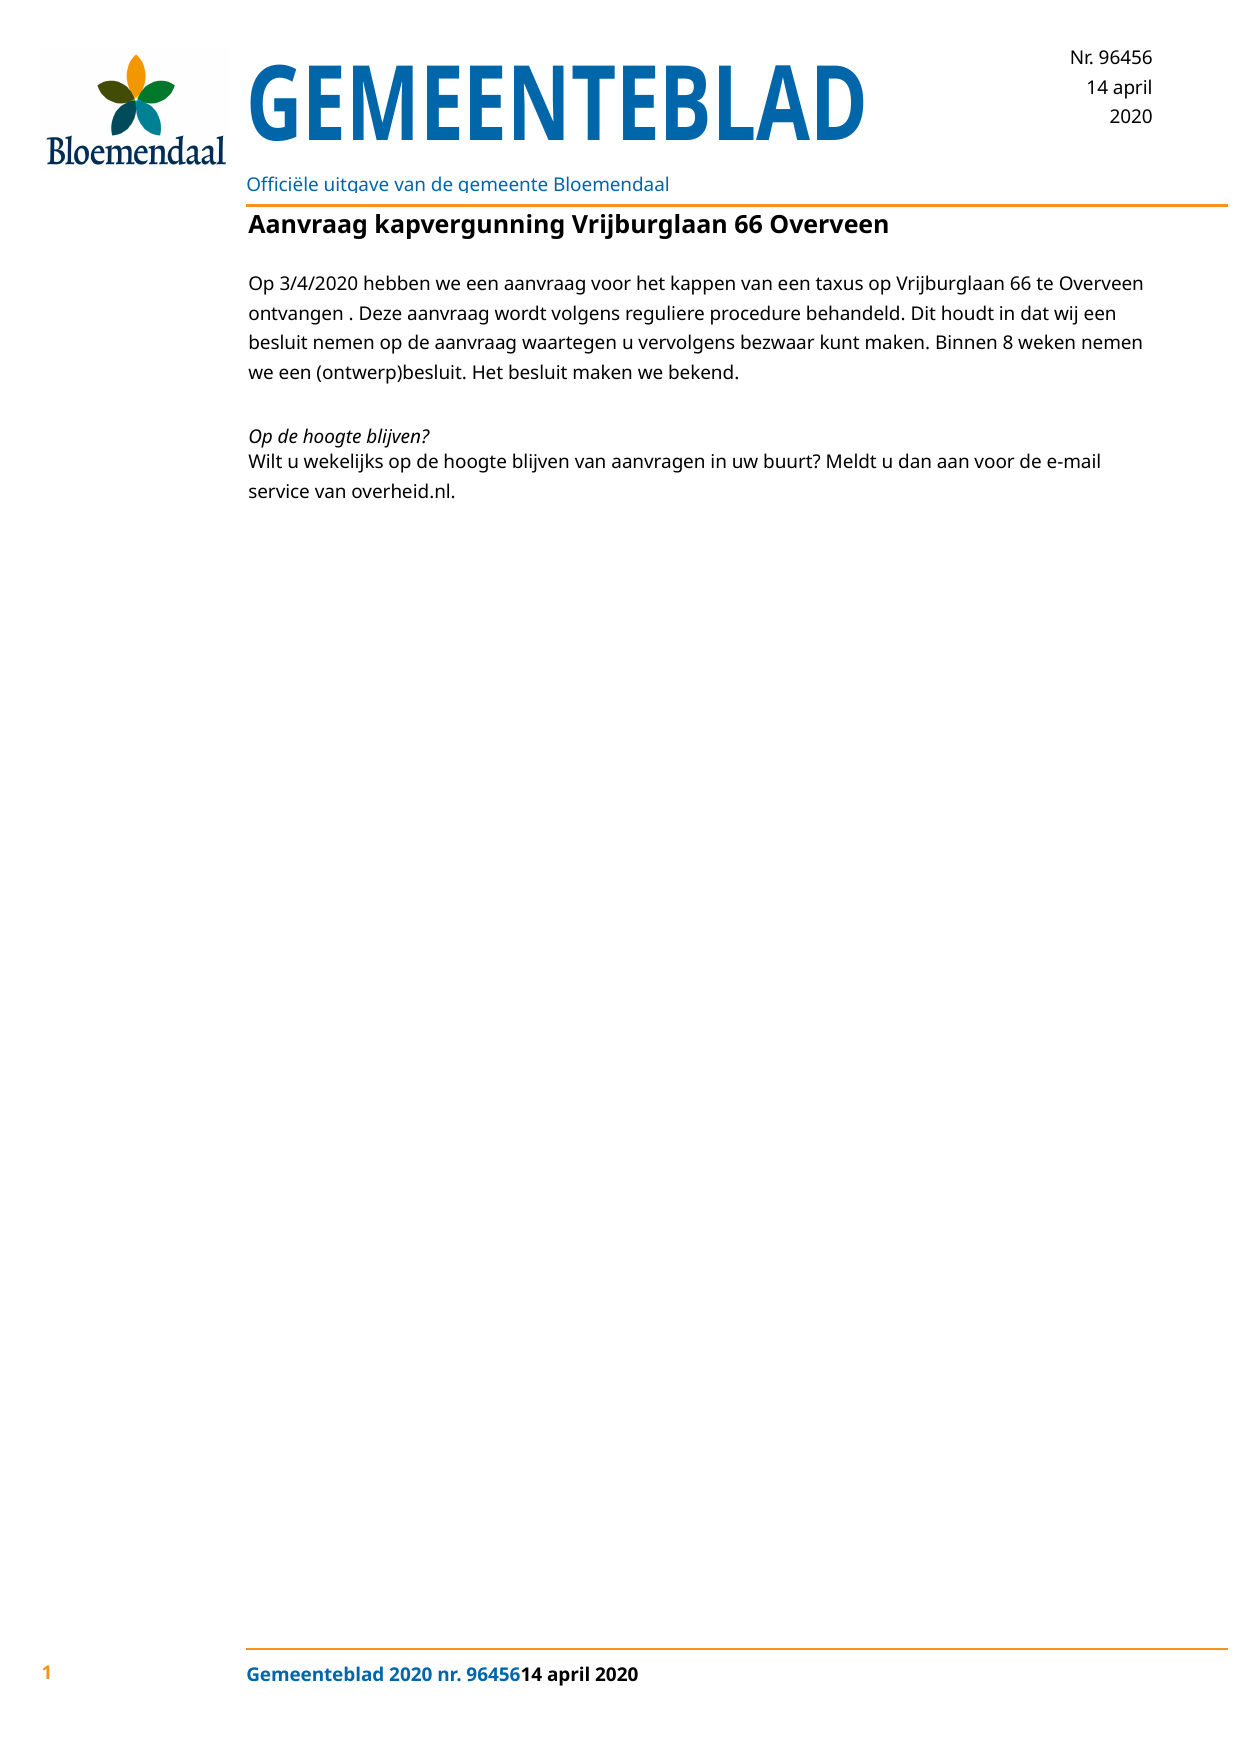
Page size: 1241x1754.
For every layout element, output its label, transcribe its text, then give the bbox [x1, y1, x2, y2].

text Op de hoogte blijven? [248, 423, 1152, 449]
text Op 3/4/2020 hebben we een aanvraag voor het kappen van een taxus op Vrijburglaan 66 te Overveen ontvangen . Deze aanvraag wordt volgens reguliere procedure behandeld. Dit houdt in dat wij een besluit nemen op de aanvraag waartegen u vervolgens bezwaar kunt maken. Binnen 8 weken nemen we een (ontwerp)besluit. Het besluit maken we bekend. [248, 270, 1152, 385]
text Wilt u wekelijks op de hoogte blijven van aanvragen in uw buurt? Meldt u dan aan voor de e-mail service van overheid.nl. [248, 449, 1152, 504]
picture [41, 47, 231, 172]
text Aanvraag kapvergunning Vrijburglaan 66 Overveen [248, 207, 1152, 241]
